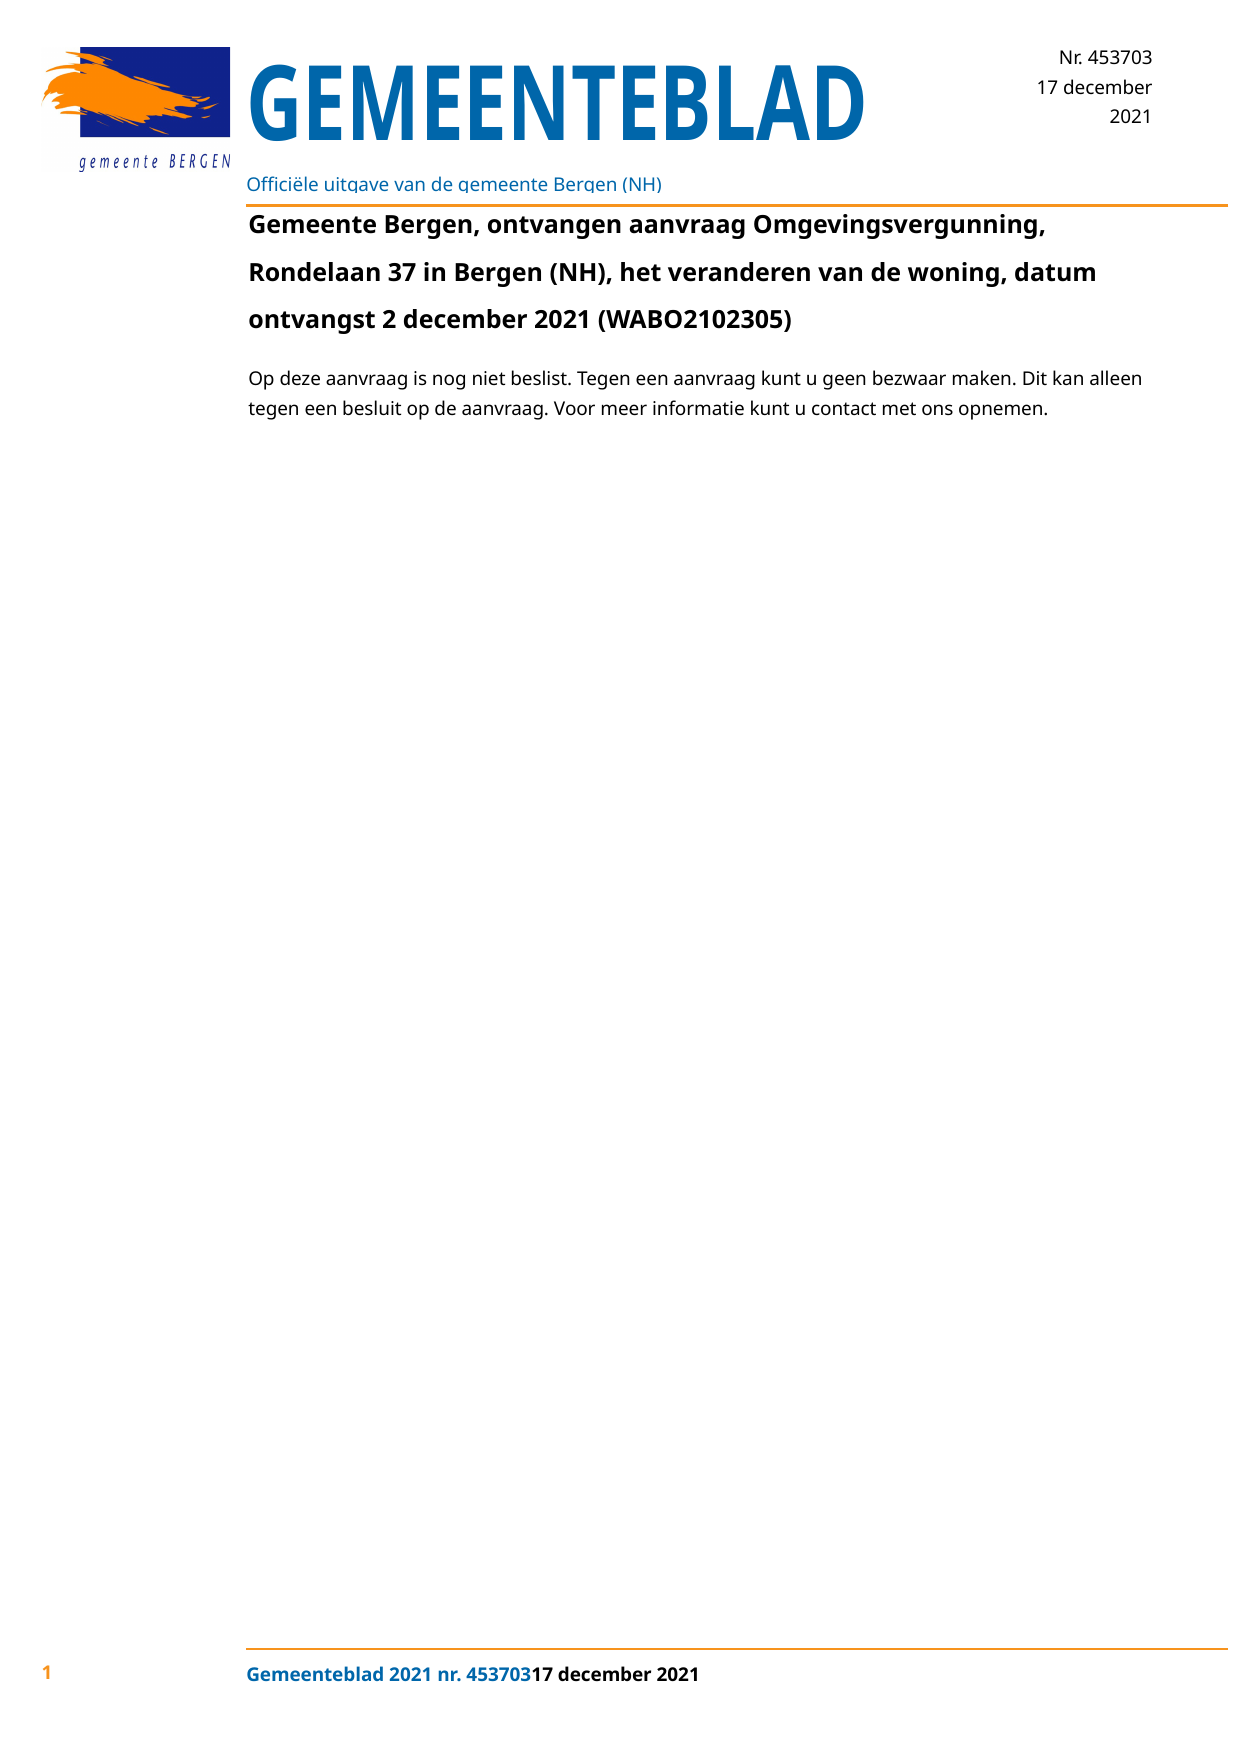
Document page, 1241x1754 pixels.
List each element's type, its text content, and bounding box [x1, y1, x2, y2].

text Gemeente Bergen, ontvangen aanvraag Omgevingsvergunning, Rondelaan 37 in Bergen (NH), het veranderen van de woning, datum ontvangst 2 december 2021 (WABO2102305) [248, 207, 1152, 336]
picture [41, 47, 231, 172]
text Op deze aanvraag is nog niet beslist. Tegen een aanvraag kunt u geen bezwaar maken. Dit kan alleen tegen een besluit op de aanvraag. Voor meer informatie kunt u contact met ons opnemen. [248, 366, 1152, 421]
